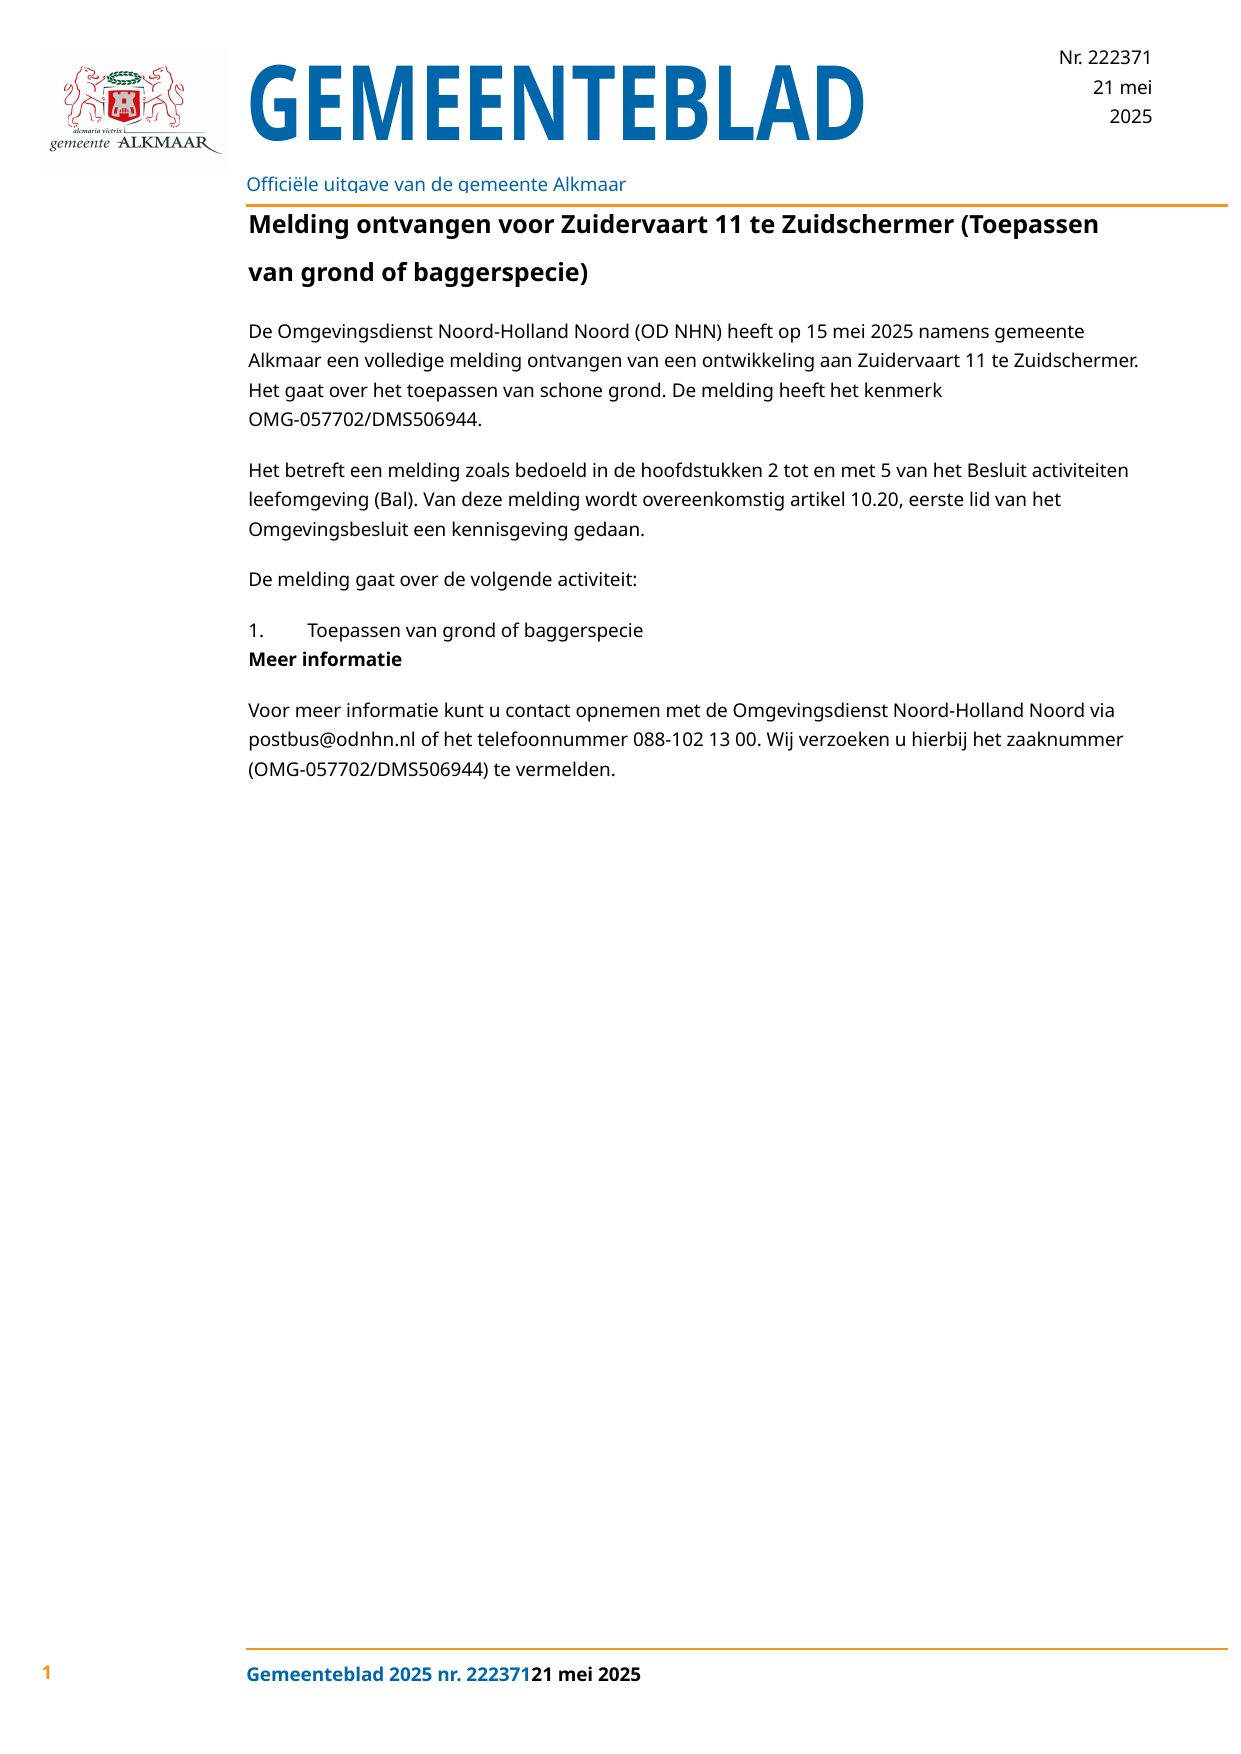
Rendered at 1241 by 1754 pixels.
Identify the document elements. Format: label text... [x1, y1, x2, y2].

text Melding ontvangen voor Zuidervaart 11 te Zuidschermer (Toepassen van grond of baggerspecie) [248, 207, 1152, 288]
text De Omgevingsdienst Noord-Holland Noord (OD NHN) heeft op 15 mei 2025 namens gemeente Alkmaar een volledige melding ontvangen van een ontwikkeling aan Zuidervaart 11 te Zuidschermer. Het gaat over het toepassen van schone grond. De melding heeft het kenmerk OMG-057702/DMS506944. [248, 318, 1152, 432]
text Meer informatie [248, 647, 1152, 672]
text Voor meer informatie kunt u contact opnemen met de Omgevingsdienst Noord-Holland Noord via postbus@odnhn.nl of het telefoonnummer 088-102 13 00. Wij verzoeken u hierbij het zaaknummer (OMG-057702/DMS506944) te vermelden. [248, 697, 1152, 782]
picture [41, 47, 231, 172]
text De melding gaat over de volgende activiteit: [248, 567, 1152, 592]
text Het betreft een melding zoals bedoeld in de hoofdstukken 2 tot en met 5 van het Besluit activiteiten leefomgeving (Bal). Van deze melding wordt overeenkomstig artikel 10.20, eerste lid van het Omgevingsbesluit een kennisgeving gedaan. [248, 457, 1152, 542]
list Toepassen van grond of baggerspecie [248, 617, 1152, 643]
